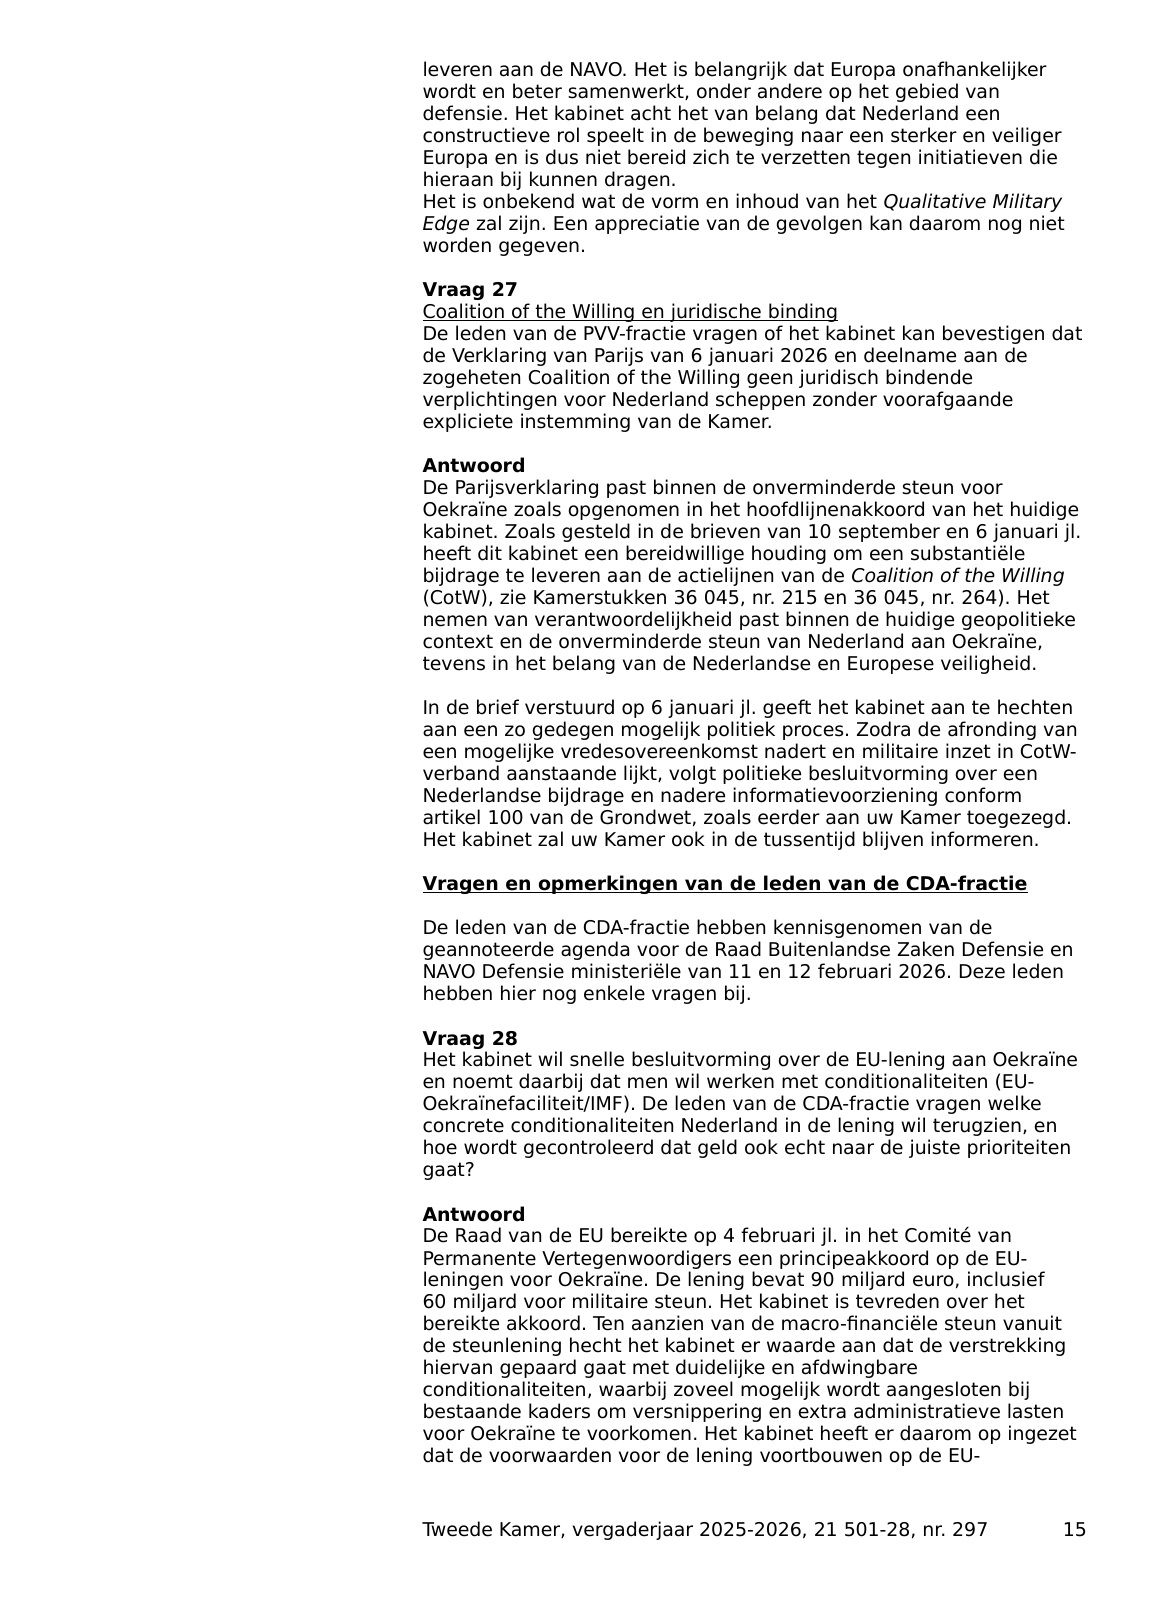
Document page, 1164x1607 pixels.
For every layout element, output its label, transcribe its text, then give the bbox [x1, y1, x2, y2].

text Het kabinet wil snelle besluitvorming over de EU-lening aan Oekraïne en noemt daarbij dat men wil werken met conditionaliteiten (EU-Oekraïnefaciliteit/IMF). De leden van de CDA-fractie vragen welke concrete conditionaliteiten Nederland in de lening wil terugzien, en hoe wordt gecontroleerd dat geld ook echt naar de juiste prioriteiten gaat? [422, 1049, 1087, 1181]
text Vraag 27 [422, 279, 1087, 301]
text Antwoord [422, 455, 1087, 477]
text Antwoord [422, 1203, 1087, 1225]
text In de brief verstuurd op 6 januari jl. geeft het kabinet aan te hechten aan een zo gedegen mogelijk politiek proces. Zodra de afronding van een mogelijke vredesovereenkomst nadert en militaire inzet in CotW-verband aanstaande lijkt, volgt politieke besluitvorming over een Nederlandse bijdrage en nadere informatievoorziening conform artikel 100 van de Grondwet, zoals eerder aan uw Kamer toegezegd. Het kabinet zal uw Kamer ook in de tussentijd blijven informeren. [422, 697, 1087, 851]
text De Raad van de EU bereikte op 4 februari jl. in het Comité van Permanente Vertegenwoordigers een principeakkoord op de EU-leningen voor Oekraïne. De lening bevat 90 miljard euro, inclusief 60 miljard voor militaire steun. Het kabinet is tevreden over het bereikte akkoord. Ten aanzien van de macro-financiële steun vanuit de steunlening hecht het kabinet er waarde aan dat de verstrekking hiervan gepaard gaat met duidelijke en afdwingbare conditionaliteiten, waarbij zoveel mogelijk wordt aangesloten bij bestaande kaders om versnippering en extra administratieve lasten voor Oekraïne te voorkomen. Het kabinet heeft er daarom op ingezet dat de voorwaarden voor de lening voortbouwen op de EU- [422, 1225, 1087, 1467]
text De Parijsverklaring past binnen de onverminderde steun voor Oekraïne zoals opgenomen in het hoofdlijnenakkoord van het huidige kabinet. Zoals gesteld in de brieven van 10 september en 6 januari jl. heeft dit kabinet een bereidwillige houding om een substantiële bijdrage te leveren aan de actielijnen van de Coalition of the Willing (CotW), zie Kamerstukken 36 045, nr. 215 en 36 045, nr. 264). Het nemen van verantwoordelijkheid past binnen de huidige geopolitieke context en de onverminderde steun van Nederland aan Oekraïne, tevens in het belang van de Nederlandse en Europese veiligheid. [422, 477, 1087, 675]
text De leden van de PVV-fractie vragen of het kabinet kan bevestigen dat de Verklaring van Parijs van 6 januari 2026 en deelname aan de zogeheten Coalition of the Willing geen juridisch bindende verplichtingen voor Nederland scheppen zonder voorafgaande expliciete instemming van de Kamer. [422, 323, 1087, 433]
text Vraag 28 [422, 1027, 1087, 1049]
text De leden van de CDA-fractie hebben kennisgenomen van de geannoteerde agenda voor de Raad Buitenlandse Zaken Defensie en NAVO Defensie ministeriële van 11 en 12 februari 2026. Deze leden hebben hier nog enkele vragen bij. [422, 917, 1087, 1005]
subtitle Vragen en opmerkingen van de leden van de CDA-fractie [422, 873, 1087, 895]
text leveren aan de NAVO. Het is belangrijk dat Europa onafhankelijker wordt en beter samenwerkt, onder andere op het gebied van defensie. Het kabinet acht het van belang dat Nederland een constructieve rol speelt in de beweging naar een sterker en veiliger Europa en is dus niet bereid zich te verzetten tegen initiatieven die hieraan bij kunnen dragen. [422, 59, 1087, 191]
text Het is onbekend wat de vorm en inhoud van het Qualitative Military Edge zal zijn. Een appreciatie van de gevolgen kan daarom nog niet worden gegeven. [422, 191, 1087, 257]
text Coalition of the Willing en juridische binding [422, 301, 1087, 323]
